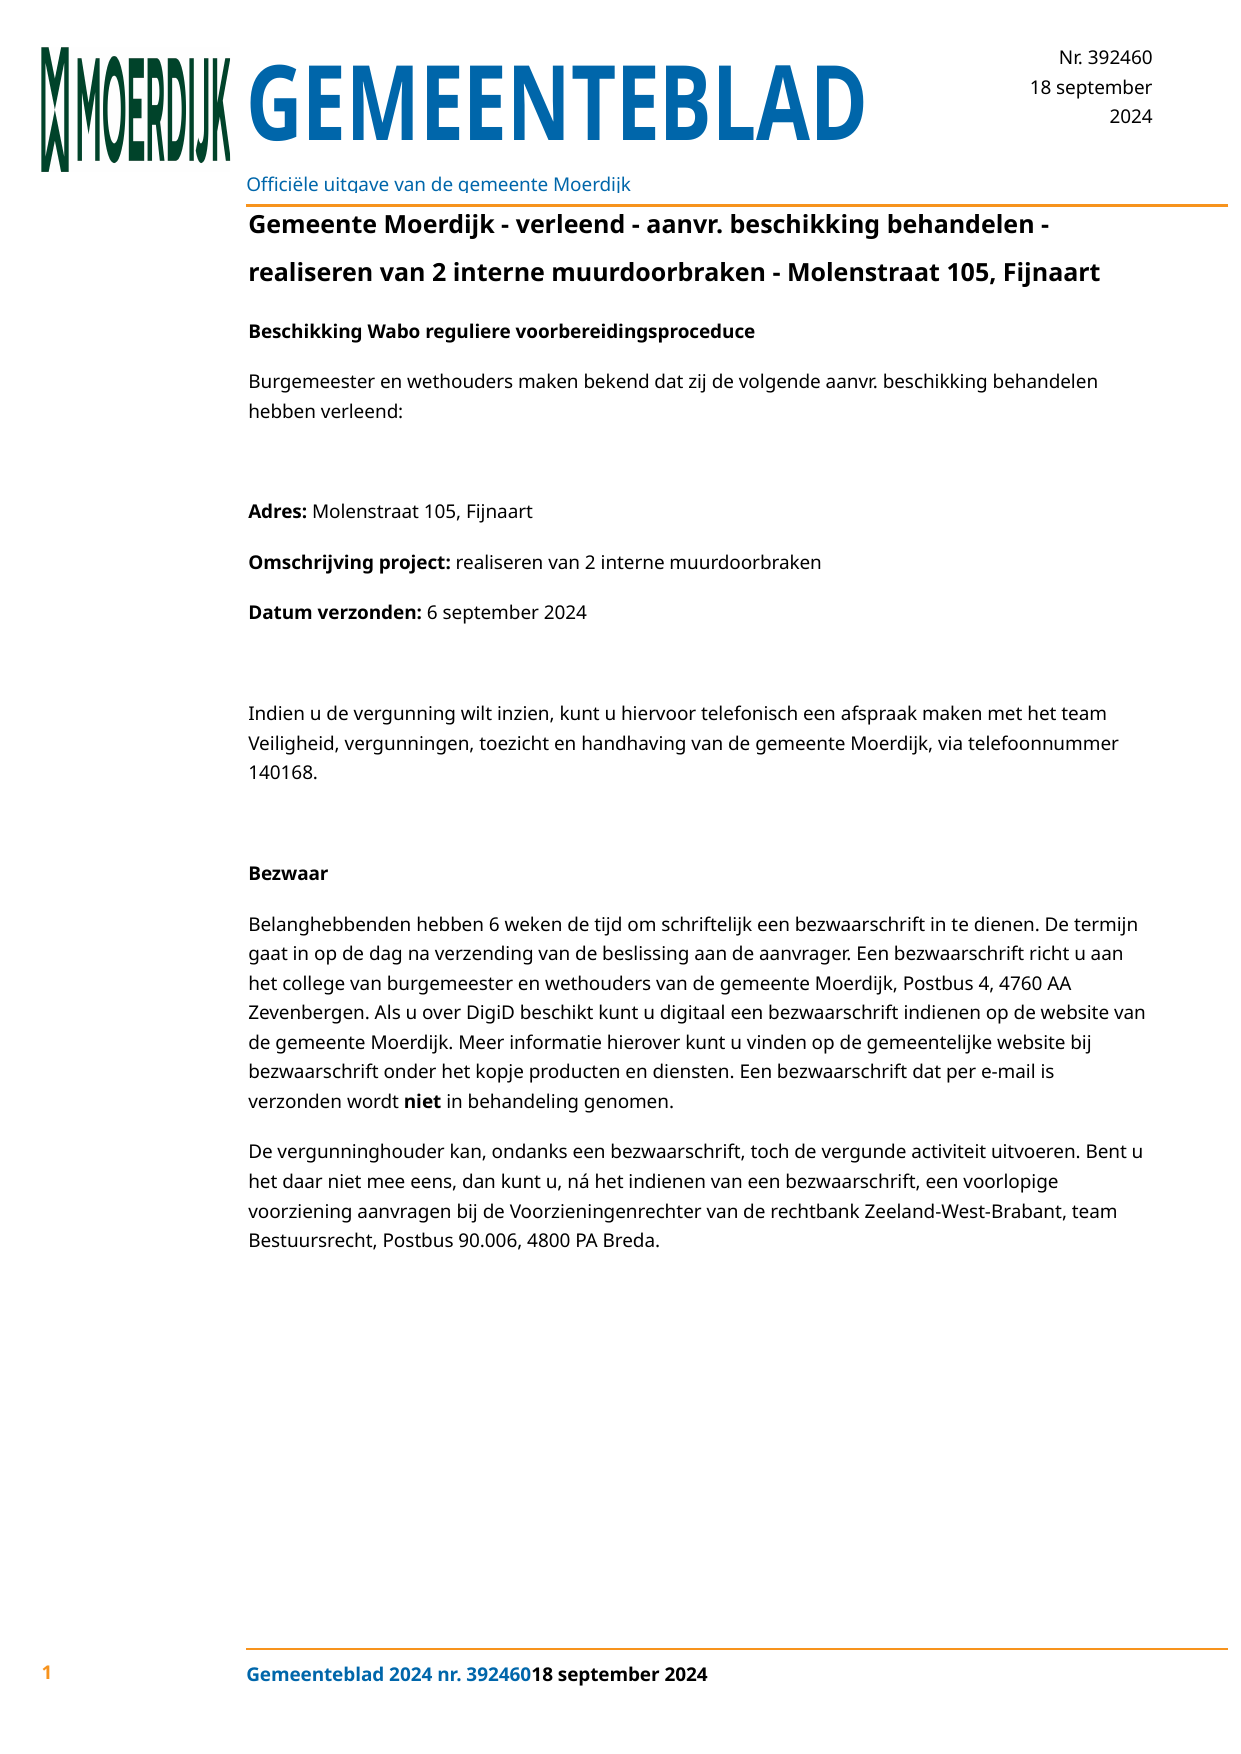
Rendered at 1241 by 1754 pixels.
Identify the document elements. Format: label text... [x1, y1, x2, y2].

text Indien u de vergunning wilt inzien, kunt u hiervoor telefonisch een afspraak maken met het team Veiligheid, vergunningen, toezicht en handhaving van de gemeente Moerdijk, via telefoonnummer 140168. [248, 700, 1152, 785]
text Omschrijving project: realiseren van 2 interne muurdoorbraken [248, 549, 1152, 575]
text Bezwaar [248, 860, 1152, 886]
text Burgemeester en wethouders maken bekend dat zij de volgende aanvr. beschikking behandelen hebben verleend: [248, 368, 1152, 424]
text Belanghebbenden hebben 6 weken de tijd om schriftelijk een bezwaarschrift in te dienen. De termijn gaat in op de dag na verzending van de beslissing aan de aanvrager. Een bezwaarschrift richt u aan het college van burgemeester en wethouders van de gemeente Moerdijk, Postbus 4, 4760 AA Zevenbergen. Als u over DigiD beschikt kunt u digitaal een bezwaarschrift indienen op de website van de gemeente Moerdijk. Meer informatie hierover kunt u vinden op de gemeentelijke website bij bezwaarschrift onder het kopje producten en diensten. Een bezwaarschrift dat per e-mail is verzonden wordt niet in behandeling genomen. [248, 911, 1152, 1114]
text Datum verzonden: 6 september 2024 [248, 599, 1152, 625]
picture [41, 47, 231, 172]
text Beschikking Wabo reguliere voorbereidingsproceduce [248, 318, 1152, 344]
text Adres: Molenstraat 105, Fijnaart [248, 499, 1152, 524]
text Gemeente Moerdijk - verleend - aanvr. beschikking behandelen - realiseren van 2 interne muurdoorbraken - Molenstraat 105, Fijnaart [248, 207, 1152, 288]
text De vergunninghouder kan, ondanks een bezwaarschrift, toch de vergunde activiteit uitvoeren. Bent u het daar niet mee eens, dan kunt u, ná het indienen van een bezwaarschrift, een voorlopige voorziening aanvragen bij de Voorzieningenrechter van de rechtbank Zeeland-West-Brabant, team Bestuursrecht, Postbus 90.006, 4800 PA Breda. [248, 1139, 1152, 1253]
